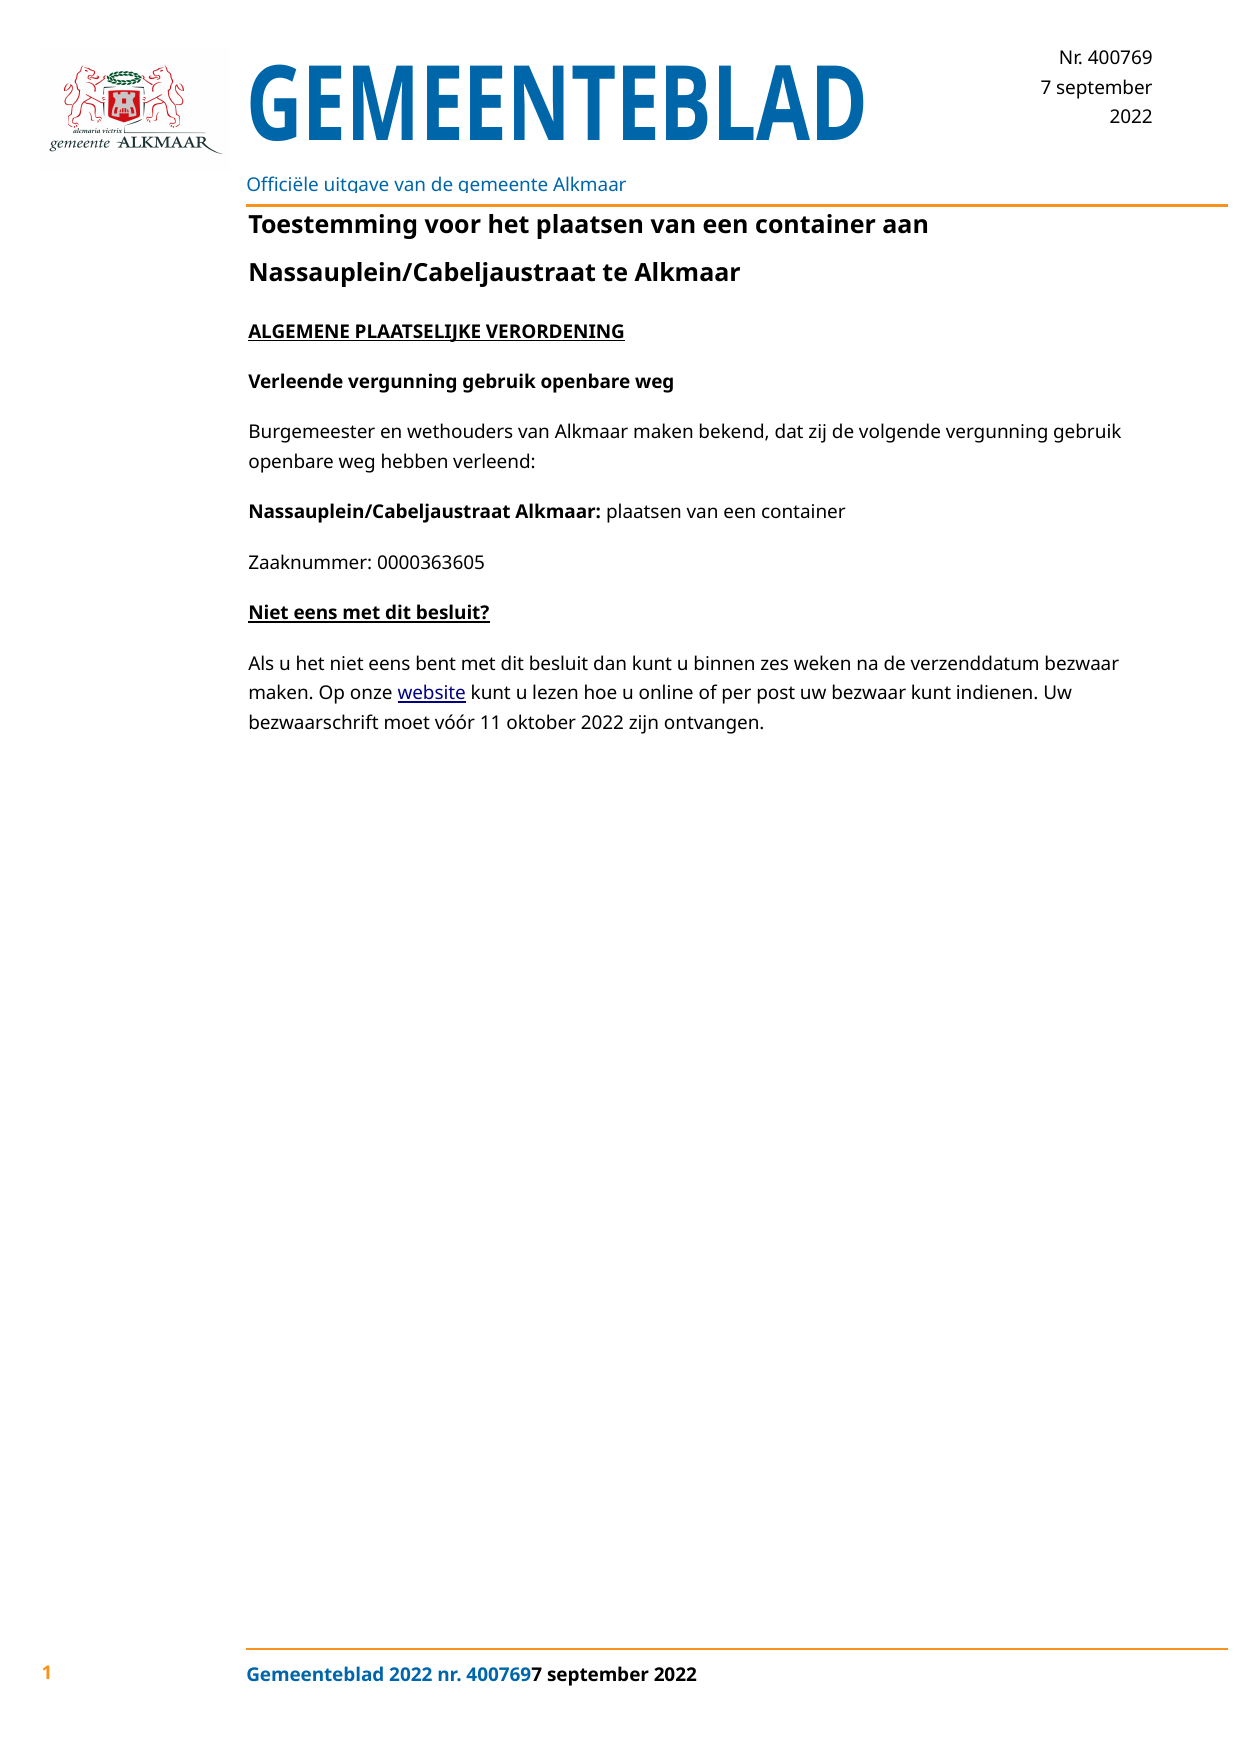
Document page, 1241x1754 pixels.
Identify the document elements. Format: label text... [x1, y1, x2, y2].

text ALGEMENE PLAATSELIJKE VERORDENING [248, 318, 1152, 344]
text Nassauplein/Cabeljaustraat Alkmaar: plaatsen van een container [248, 499, 1152, 524]
text Burgemeester en wethouders van Alkmaar maken bekend, dat zij de volgende vergunning gebruik openbare weg hebben verleend: [248, 419, 1152, 474]
picture [41, 47, 231, 172]
text Als u het niet eens bent met dit besluit dan kunt u binnen zes weken na de verzenddatum bezwaar maken. Op onze website kunt u lezen hoe u online of per post uw bezwaar kunt indienen. Uw bezwaarschrift moet vóór 11 oktober 2022 zijn ontvangen. [248, 650, 1152, 735]
text Toestemming voor het plaatsen van een container aan Nassauplein/Cabeljaustraat te Alkmaar [248, 207, 1152, 288]
text Verleende vergunning gebruik openbare weg [248, 368, 1152, 394]
text Zaaknummer: 0000363605 [248, 549, 1152, 575]
text Niet eens met dit besluit? [248, 599, 1152, 625]
